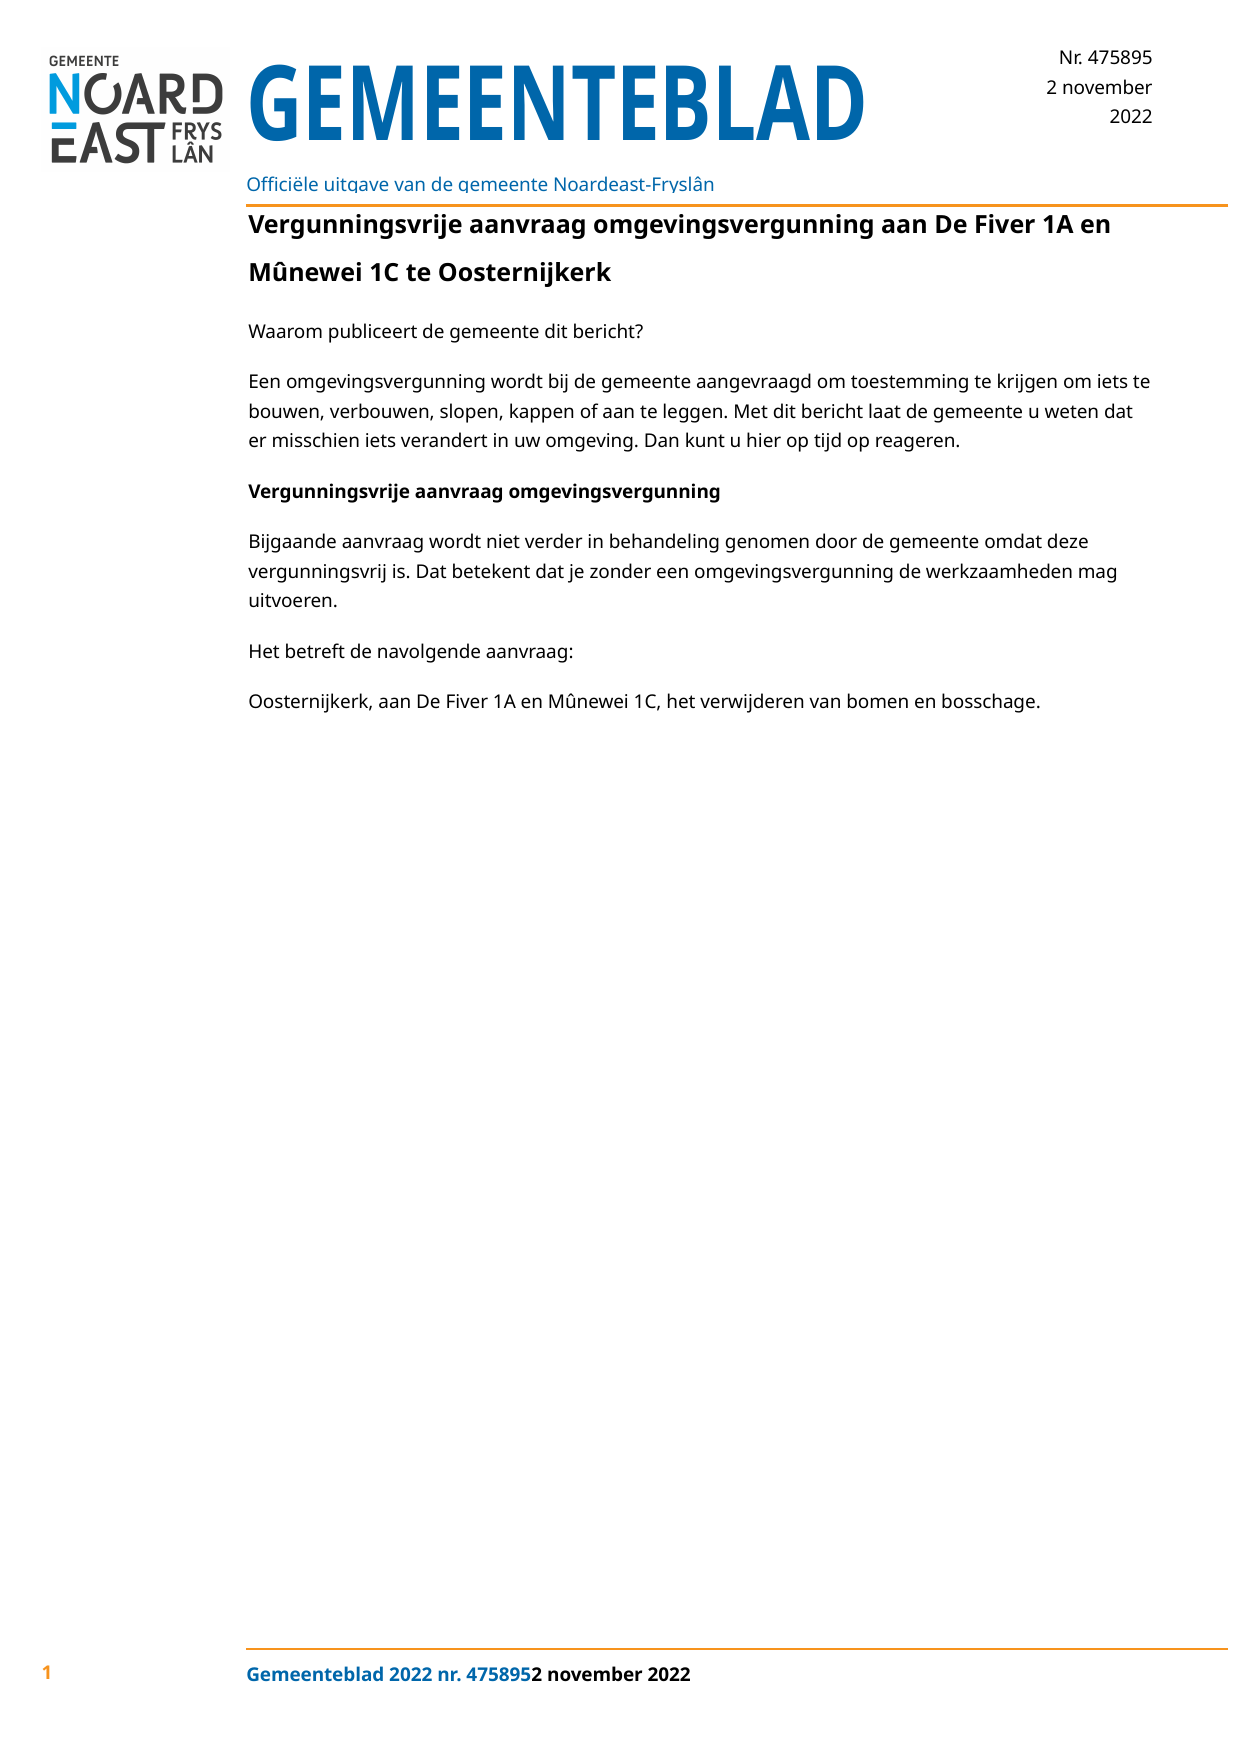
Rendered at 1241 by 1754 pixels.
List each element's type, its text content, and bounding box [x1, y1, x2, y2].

text Een omgevingsvergunning wordt bij de gemeente aangevraagd om toestemming te krijgen om iets te bouwen, verbouwen, slopen, kappen of aan te leggen. Met dit bericht laat de gemeente u weten dat er misschien iets verandert in uw omgeving. Dan kunt u hier op tijd op reageren. [248, 368, 1152, 453]
text Waarom publiceert de gemeente dit bericht? [248, 318, 1152, 344]
text Vergunningsvrije aanvraag omgevingsvergunning [248, 478, 1152, 504]
text Bijgaande aanvraag wordt niet verder in behandeling genomen door de gemeente omdat deze vergunningsvrij is. Dat betekent dat je zonder een omgevingsvergunning de werkzaamheden mag uitvoeren. [248, 528, 1152, 613]
text Vergunningsvrije aanvraag omgevingsvergunning aan De Fiver 1A en Mûnewei 1C te Oosternijkerk [248, 207, 1152, 288]
picture [41, 47, 231, 172]
text Het betreft de navolgende aanvraag: [248, 638, 1152, 664]
text Oosternijkerk, aan De Fiver 1A en Mûnewei 1C, het verwijderen van bomen en bosschage. [248, 688, 1152, 714]
